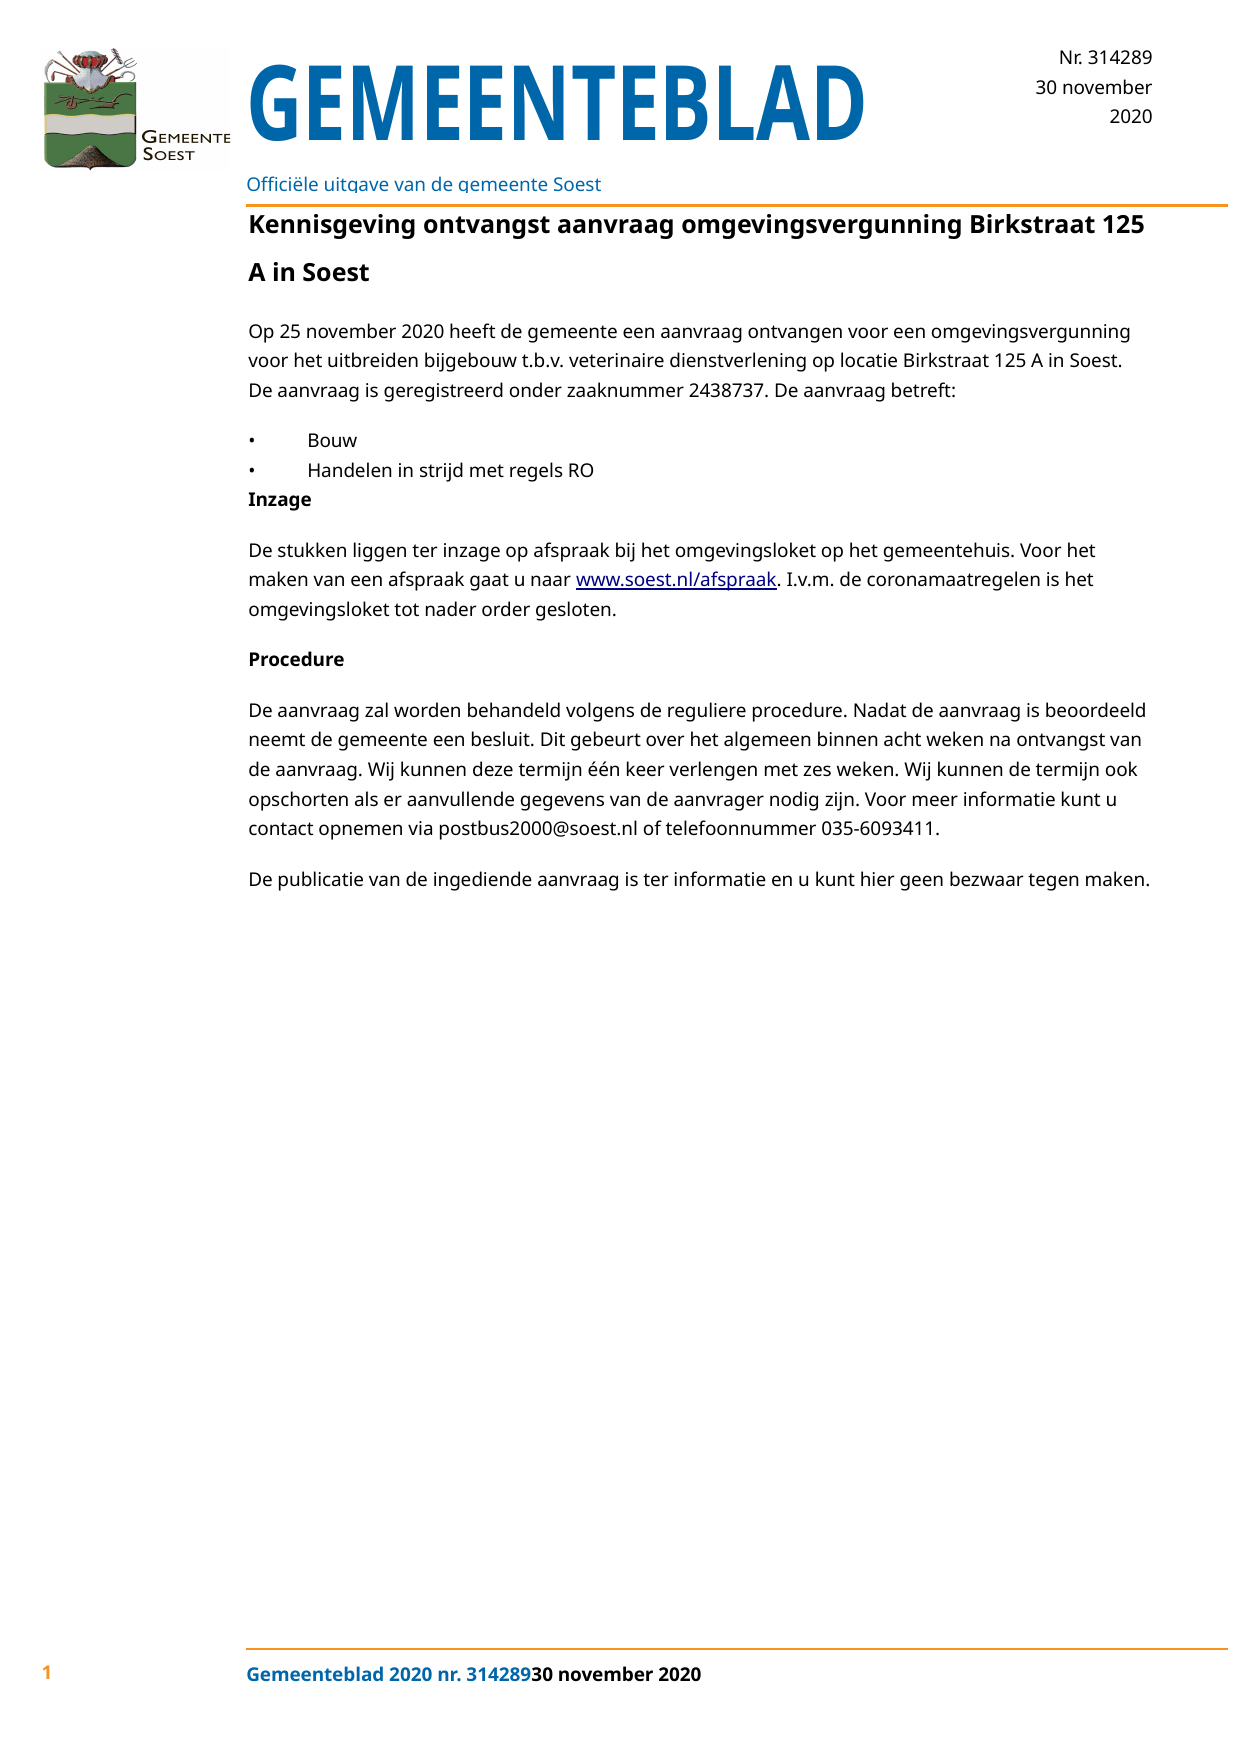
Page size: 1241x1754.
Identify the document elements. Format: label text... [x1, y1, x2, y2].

text Inzage [248, 487, 1152, 512]
text Kennisgeving ontvangst aanvraag omgevingsvergunning Birkstraat 125 A in Soest [248, 207, 1152, 288]
list Bouw [248, 427, 1152, 453]
text De stukken liggen ter inzage op afspraak bij het omgevingsloket op het gemeentehuis. Voor het maken van een afspraak gaat u naar www.soest.nl/afspraak. I.v.m. de coronamaatregelen is het omgevingsloket tot nader order gesloten. [248, 537, 1152, 622]
text De publicatie van de ingediende aanvraag is ter informatie en u kunt hier geen bezwaar tegen maken. [248, 866, 1152, 892]
text Procedure [248, 647, 1152, 672]
picture [41, 47, 231, 172]
text De aanvraag zal worden behandeld volgens de reguliere procedure. Nadat de aanvraag is beoordeeld neemt de gemeente een besluit. Dit gebeurt over het algemeen binnen acht weken na ontvangst van de aanvraag. Wij kunnen deze termijn één keer verlengen met zes weken. Wij kunnen de termijn ook opschorten als er aanvullende gegevens van de aanvrager nodig zijn. Voor meer informatie kunt u contact opnemen via postbus2000@soest.nl of telefoonnummer 035-6093411. [248, 697, 1152, 841]
text Op 25 november 2020 heeft de gemeente een aanvraag ontvangen voor een omgevingsvergunning voor het uitbreiden bijgebouw t.b.v. veterinaire dienstverlening op locatie Birkstraat 125 A in Soest. De aanvraag is geregistreerd onder zaaknummer 2438737. De aanvraag betreft: [248, 318, 1152, 403]
list Handelen in strijd met regels RO [248, 457, 1152, 483]
